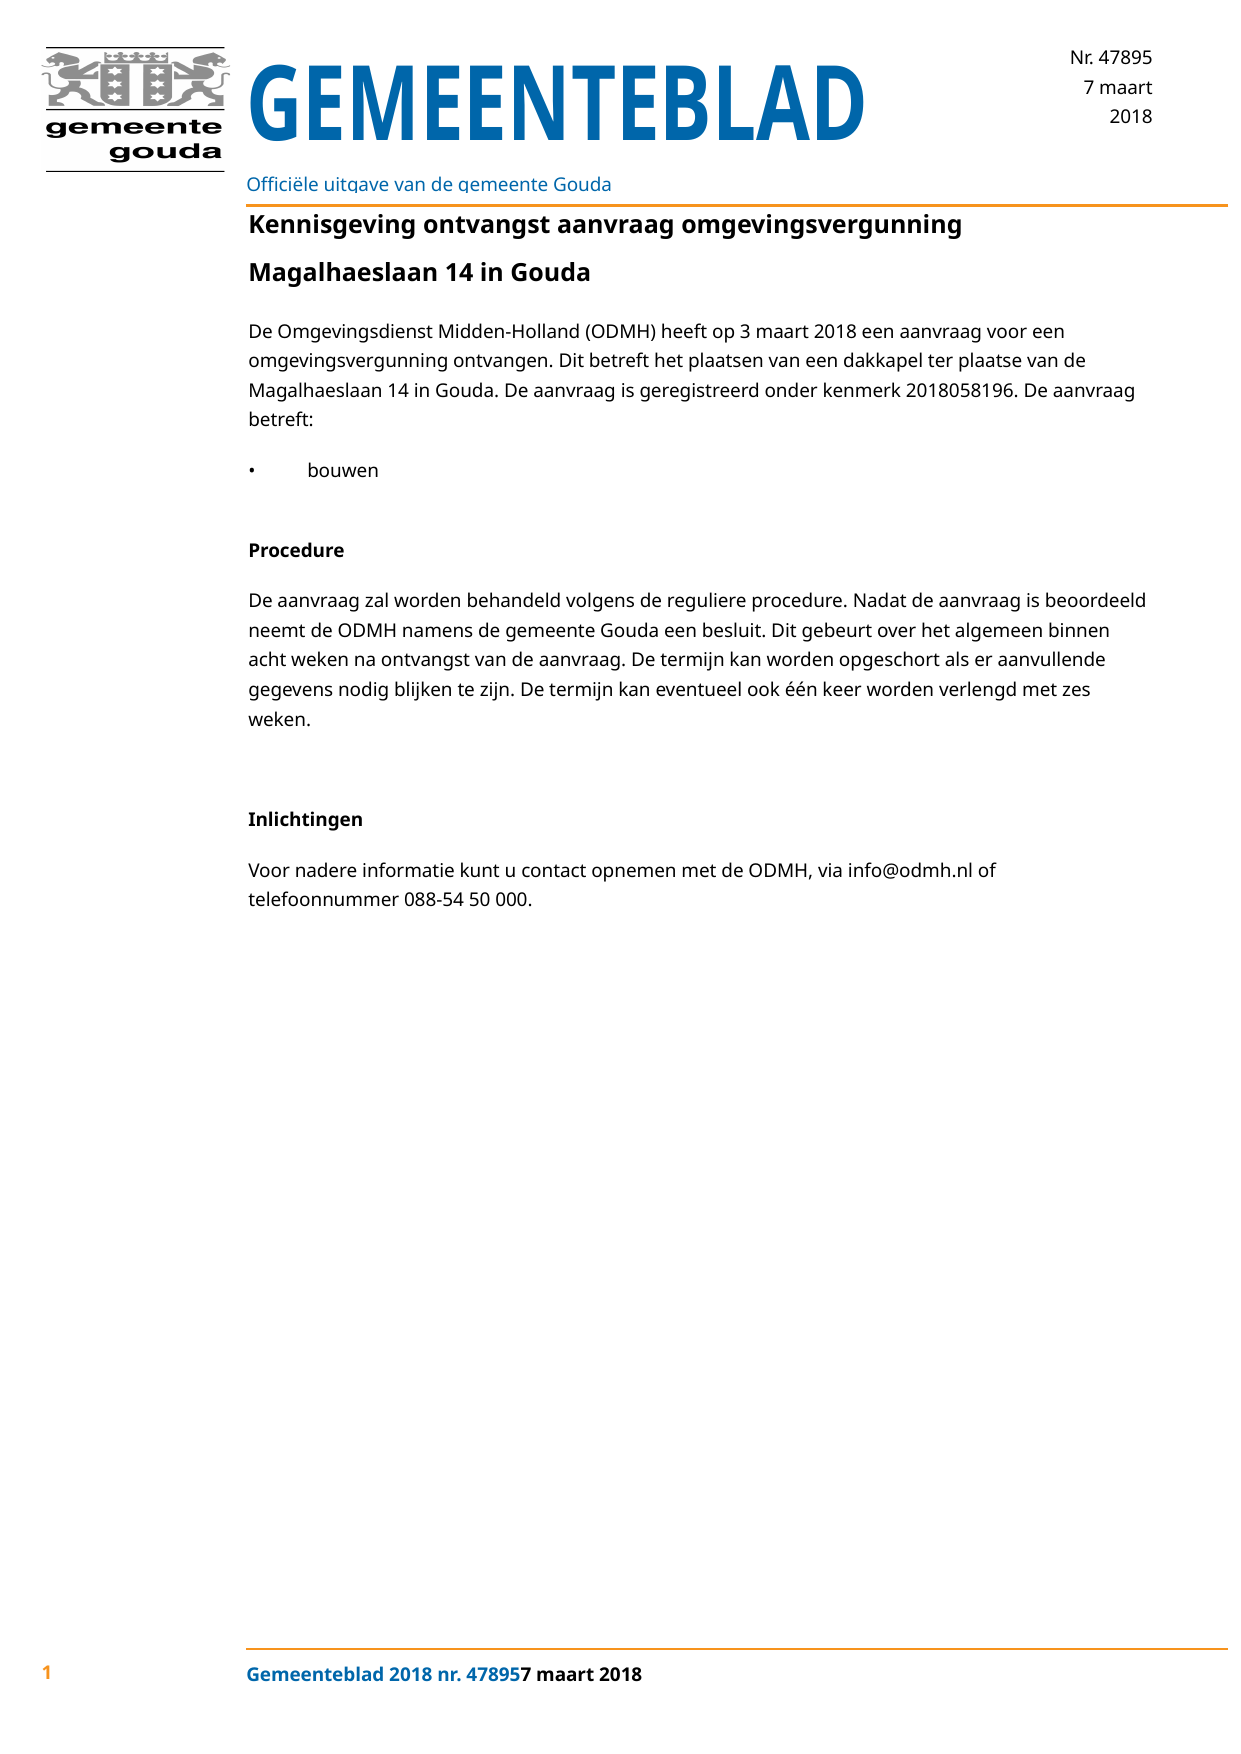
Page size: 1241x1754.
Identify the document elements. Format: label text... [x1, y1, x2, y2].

text Kennisgeving ontvangst aanvraag omgevingsvergunning Magalhaeslaan 14 in Gouda [248, 207, 1152, 288]
list bouwen [248, 457, 1152, 483]
text De Omgevingsdienst Midden-Holland (ODMH) heeft op 3 maart 2018 een aanvraag voor een omgevingsvergunning ontvangen. Dit betreft het plaatsen van een dakkapel ter plaatse van de Magalhaeslaan 14 in Gouda. De aanvraag is geregistreerd onder kenmerk 2018058196. De aanvraag betreft: [248, 318, 1152, 432]
picture [41, 47, 231, 172]
text De aanvraag zal worden behandeld volgens de reguliere procedure. Nadat de aanvraag is beoordeeld neemt de ODMH namens de gemeente Gouda een besluit. Dit gebeurt over het algemeen binnen acht weken na ontvangst van de aanvraag. De termijn kan worden opgeschort als er aanvullende gegevens nodig blijken te zijn. De termijn kan eventueel ook één keer worden verlengd met zes weken. [248, 587, 1152, 732]
text Procedure [248, 537, 1152, 563]
text Inlichtingen [248, 807, 1152, 832]
text Voor nadere informatie kunt u contact opnemen met de ODMH, via info@odmh.nl of telefoonnummer 088-54 50 000. [248, 857, 1152, 912]
